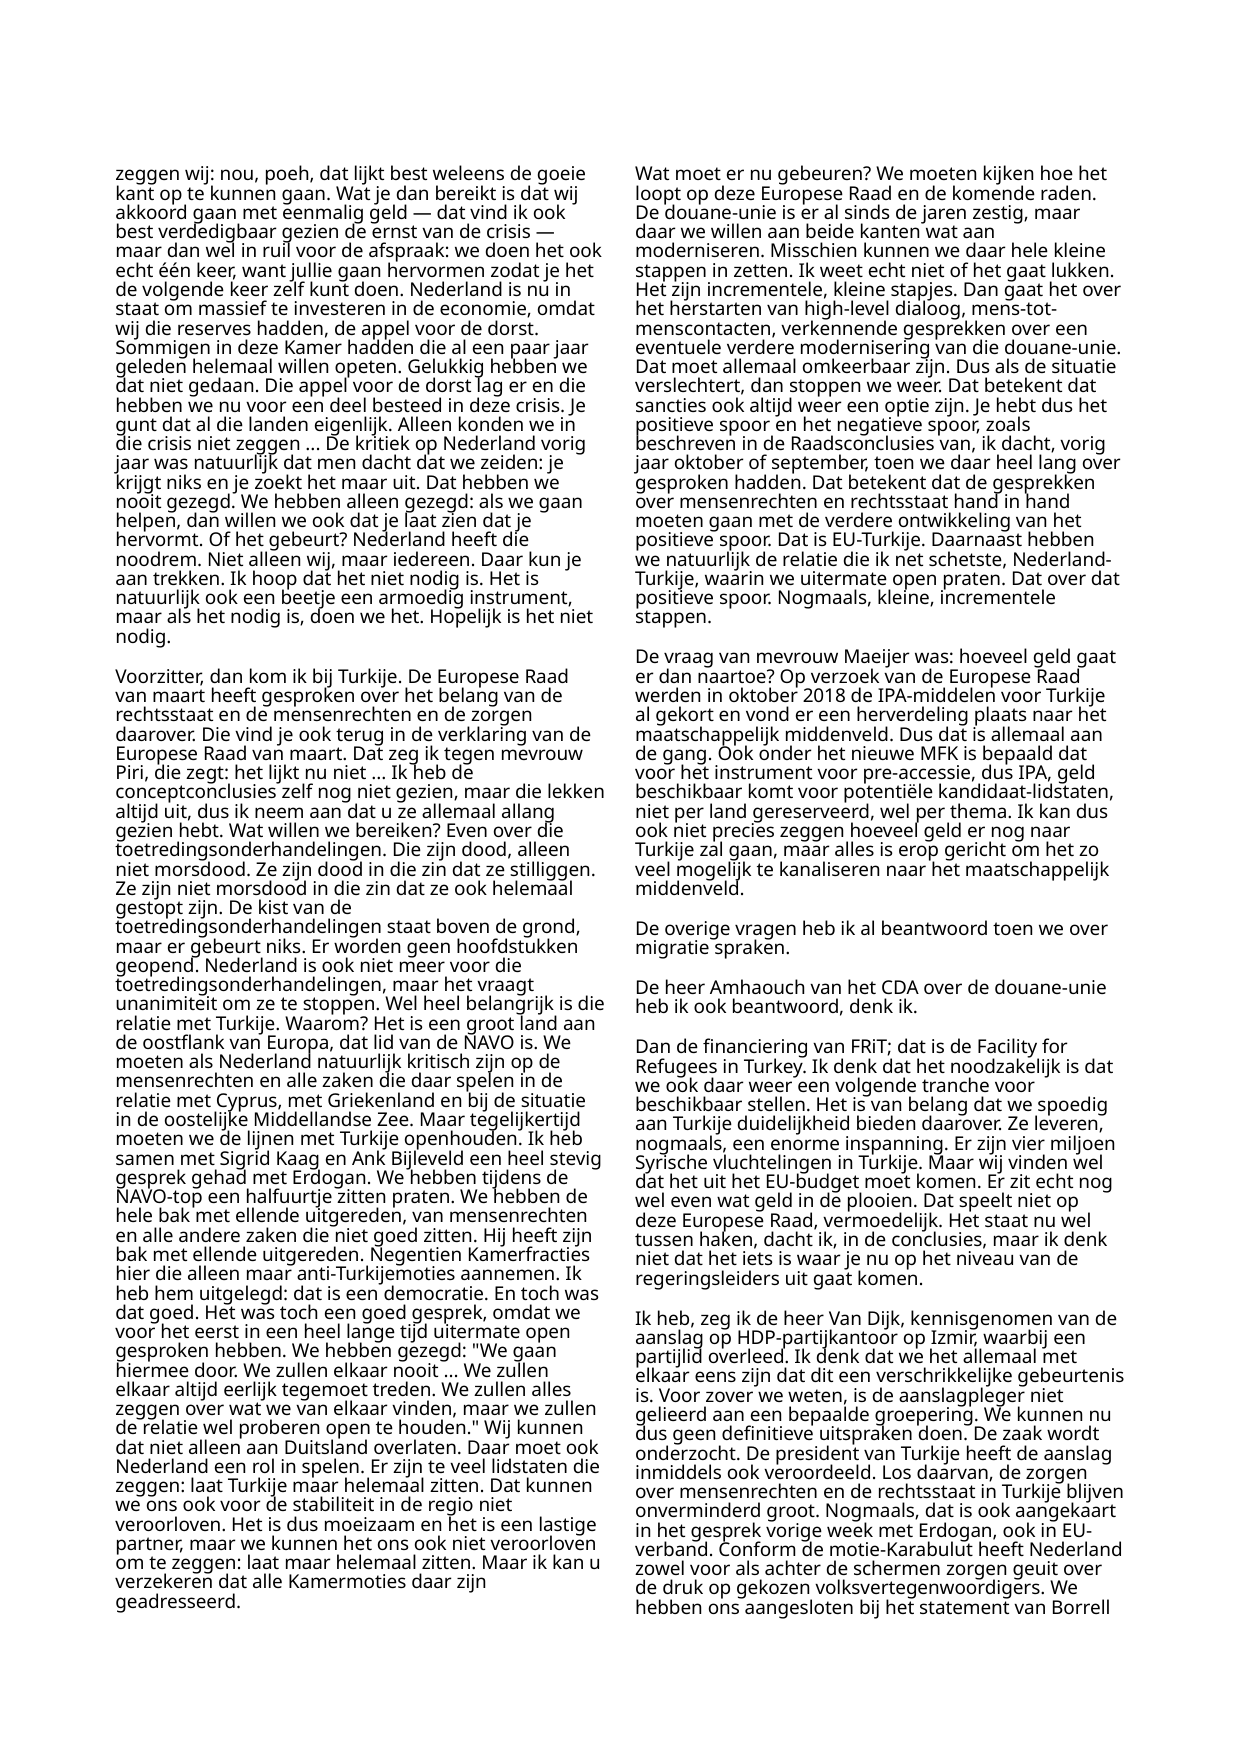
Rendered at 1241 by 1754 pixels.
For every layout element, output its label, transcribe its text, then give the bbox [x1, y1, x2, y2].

text zeggen wij: nou, poeh, dat lijkt best weleens de goeie kant op te kunnen gaan. Wat je dan bereikt is dat wij akkoord gaan met eenmalig geld — dat vind ik ook best verdedigbaar gezien de ernst van de crisis — maar dan wel in ruil voor de afspraak: we doen het ook echt één keer, want jullie gaan hervormen zodat je het de volgende keer zelf kunt doen. Nederland is nu in staat om massief te investeren in de economie, omdat wij die reserves hadden, de appel voor de dorst. Sommigen in deze Kamer hadden die al een paar jaar geleden helemaal willen opeten. Gelukkig hebben we dat niet gedaan. Die appel voor de dorst lag er en die hebben we nu voor een deel besteed in deze crisis. Je gunt dat al die landen eigenlijk. Alleen konden we in die crisis niet zeggen ... De kritiek op Nederland vorig jaar was natuurlijk dat men dacht dat we zeiden: je krijgt niks en je zoekt het maar uit. Dat hebben we nooit gezegd. We hebben alleen gezegd: als we gaan helpen, dan willen we ook dat je laat zien dat je hervormt. Of het gebeurt? Nederland heeft die noodrem. Niet alleen wij, maar iedereen. Daar kun je aan trekken. Ik hoop dat het niet nodig is. Het is natuurlijk ook een beetje een armoedig instrument, maar als het nodig is, doen we het. Hopelijk is het niet nodig. [115, 165, 605, 647]
text De heer Amhaouch van het CDA over de douane-unie heb ik ook beantwoord, denk ik. [635, 979, 1125, 1018]
text Dan de financiering van FRiT; dat is de Facility for Refugees in Turkey. Ik denk dat het noodzakelijk is dat we ook daar weer een volgende tranche voor beschikbaar stellen. Het is van belang dat we spoedig aan Turkije duidelijkheid bieden daarover. Ze leveren, nogmaals, een enorme inspanning. Er zijn vier miljoen Syrische vluchtelingen in Turkije. Maar wij vinden wel dat het uit het EU-budget moet komen. Er zit echt nog wel even wat geld in de plooien. Dat speelt niet op deze Europese Raad, vermoedelijk. Het staat nu wel tussen haken, dacht ik, in de conclusies, maar ik denk niet dat het iets is waar je nu op het niveau van de regeringsleiders uit gaat komen. [635, 1038, 1125, 1289]
text De vraag van mevrouw Maeijer was: hoeveel geld gaat er dan naartoe? Op verzoek van de Europese Raad werden in oktober 2018 de IPA-middelen voor Turkije al gekort en vond er een herverdeling plaats naar het maatschappelijk middenveld. Dus dat is allemaal aan de gang. Ook onder het nieuwe MFK is bepaald dat voor het instrument voor pre-accessie, dus IPA, geld beschikbaar komt voor potentiële kandidaat-lidstaten, niet per land gereserveerd, wel per thema. Ik kan dus ook niet precies zeggen hoeveel geld er nog naar Turkije zal gaan, maar alles is erop gericht om het zo veel mogelijk te kanaliseren naar het maatschappelijk middenveld. [635, 648, 1125, 899]
text Voorzitter, dan kom ik bij Turkije. De Europese Raad van maart heeft gesproken over het belang van de rechtsstaat en de mensenrechten en de zorgen daarover. Die vind je ook terug in de verklaring van de Europese Raad van maart. Dat zeg ik tegen mevrouw Piri, die zegt: het lijkt nu niet ... Ik heb de conceptconclusies zelf nog niet gezien, maar die lekken altijd uit, dus ik neem aan dat u ze allemaal allang gezien hebt. Wat willen we bereiken? Even over die toetredingsonderhandelingen. Die zijn dood, alleen niet morsdood. Ze zijn dood in die zin dat ze stilliggen. Ze zijn niet morsdood in die zin dat ze ook helemaal gestopt zijn. De kist van de toetredingsonderhandelingen staat boven de grond, maar er gebeurt niks. Er worden geen hoofdstukken geopend. Nederland is ook niet meer voor die toetredingsonderhandelingen, maar het vraagt unanimiteit om ze te stoppen. Wel heel belangrijk is die relatie met Turkije. Waarom? Het is een groot land aan de oostflank van Europa, dat lid van de NAVO is. We moeten als Nederland natuurlijk kritisch zijn op de mensenrechten en alle zaken die daar spelen in de relatie met Cyprus, met Griekenland en bij de situatie in de oostelijke Middellandse Zee. Maar tegelijkertijd moeten we de lijnen met Turkije openhouden. Ik heb samen met Sigrid Kaag en Ank Bijleveld een heel stevig gesprek gehad met Erdogan. We hebben tijdens de NAVO-top een halfuurtje zitten praten. We hebben de hele bak met ellende uitgereden, van mensenrechten en alle andere zaken die niet goed zitten. Hij heeft zijn bak met ellende uitgereden. Negentien Kamerfracties hier die alleen maar anti-Turkijemoties aannemen. Ik heb hem uitgelegd: dat is een democratie. En toch was dat goed. Het was toch een goed gesprek, omdat we voor het eerst in een heel lange tijd uitermate open gesproken hebben. We hebben gezegd: "We gaan hiermee door. We zullen elkaar nooit ... We zullen elkaar altijd eerlijk tegemoet treden. We zullen alles zeggen over wat we van elkaar vinden, maar we zullen de relatie wel proberen open te houden." Wij kunnen dat niet alleen aan Duitsland overlaten. Daar moet ook Nederland een rol in spelen. Er zijn te veel lidstaten die zeggen: laat Turkije maar helemaal zitten. Dat kunnen we ons ook voor de stabiliteit in de regio niet veroorloven. Het is dus moeizaam en het is een lastige partner, maar we kunnen het ons ook niet veroorloven om te zeggen: laat maar helemaal zitten. Maar ik kan u verzekeren dat alle Kamermoties daar zijn geadresseerd. [115, 668, 605, 1612]
text Ik heb, zeg ik de heer Van Dijk, kennisgenomen van de aanslag op HDP-partijkantoor op Izmir, waarbij een partijlid overleed. Ik denk dat we het allemaal met elkaar eens zijn dat dit een verschrikkelijke gebeurtenis is. Voor zover we weten, is de aanslagpleger niet gelieerd aan een bepaalde groepering. We kunnen nu dus geen definitieve uitspraken doen. De zaak wordt onderzocht. De president van Turkije heeft de aanslag inmiddels ook veroordeeld. Los daarvan, de zorgen over mensenrechten en de rechtsstaat in Turkije blijven onverminderd groot. Nogmaals, dat is ook aangekaart in het gesprek vorige week met Erdogan, ook in EU-verband. Conform de motie-Karabulut heeft Nederland zowel voor als achter de schermen zorgen geuit over de druk op gekozen volksvertegenwoordigers. We hebben ons aangesloten bij het statement van Borrell [635, 1309, 1125, 1618]
text Wat moet er nu gebeuren? We moeten kijken hoe het loopt op deze Europese Raad en de komende raden. De douane-unie is er al sinds de jaren zestig, maar daar we willen aan beide kanten wat aan moderniseren. Misschien kunnen we daar hele kleine stappen in zetten. Ik weet echt niet of het gaat lukken. Het zijn incrementele, kleine stapjes. Dan gaat het over het herstarten van high-level dialoog, mens-tot-menscontacten, verkennende gesprekken over een eventuele verdere modernisering van die douane-unie. Dat moet allemaal omkeerbaar zijn. Dus als de situatie verslechtert, dan stoppen we weer. Dat betekent dat sancties ook altijd weer een optie zijn. Je hebt dus het positieve spoor en het negatieve spoor, zoals beschreven in de Raadsconclusies van, ik dacht, vorig jaar oktober of september, toen we daar heel lang over gesproken hadden. Dat betekent dat de gesprekken over mensenrechten en rechtsstaat hand in hand moeten gaan met de verdere ontwikkeling van het positieve spoor. Dat is EU-Turkije. Daarnaast hebben we natuurlijk de relatie die ik net schetste, Nederland-Turkije, waarin we uitermate open praten. Dat over dat positieve spoor. Nogmaals, kleine, incrementele stappen. [635, 165, 1125, 628]
text De overige vragen heb ik al beantwoord toen we over migratie spraken. [635, 920, 1125, 958]
